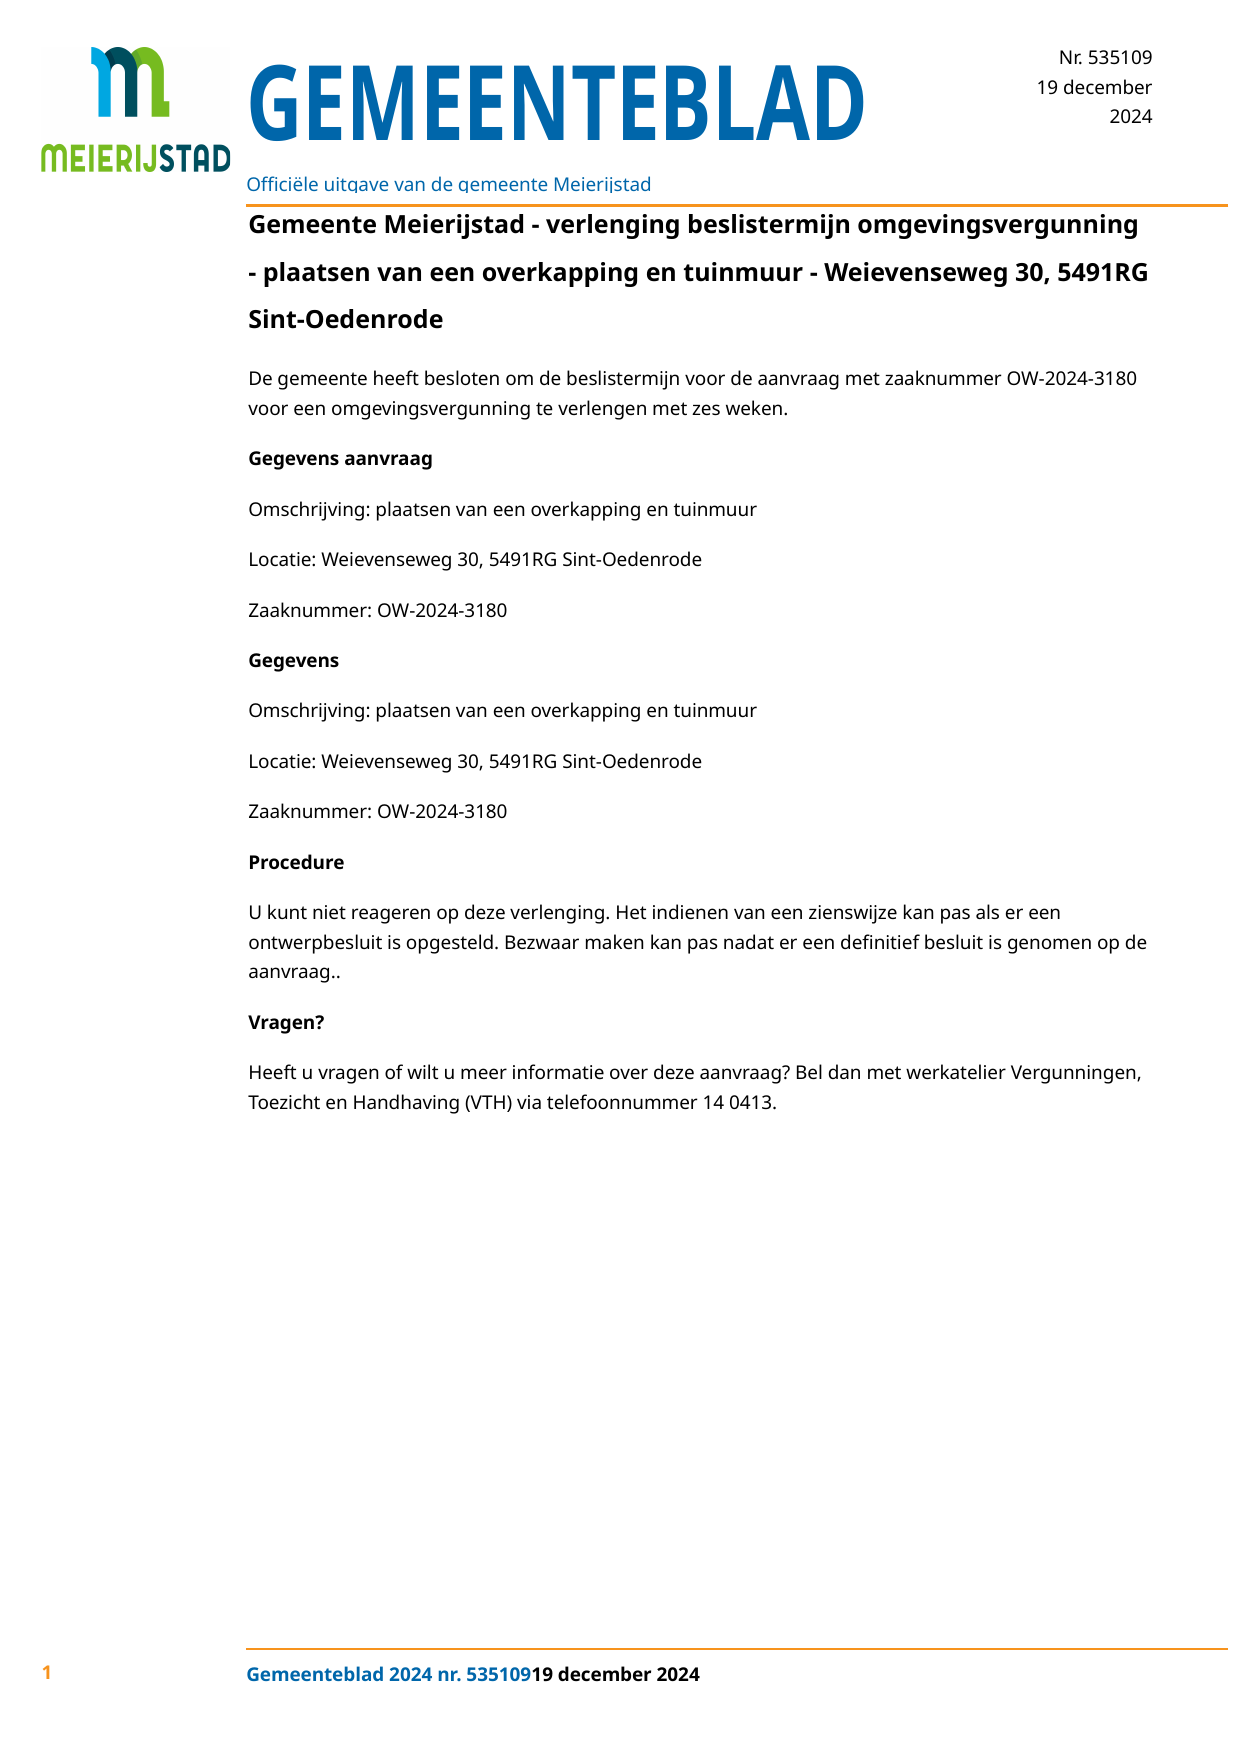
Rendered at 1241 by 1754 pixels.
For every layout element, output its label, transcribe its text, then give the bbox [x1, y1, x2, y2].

text Procedure [248, 849, 1152, 874]
text Zaaknummer: OW-2024-3180 [248, 597, 1152, 622]
text Gegevens aanvraag [248, 446, 1152, 471]
text Gegevens [248, 647, 1152, 673]
text U kunt niet reageren op deze verlenging. Het indienen van een zienswijze kan pas als er een ontwerpbesluit is opgesteld. Bezwaar maken kan pas nadat er een definitief besluit is genomen op de aanvraag.. [248, 899, 1152, 984]
text Omschrijving: plaatsen van een overkapping en tuinmuur [248, 698, 1152, 723]
text Locatie: Weievenseweg 30, 5491RG Sint-Oedenrode [248, 748, 1152, 774]
picture [41, 47, 231, 172]
text Vragen? [248, 1009, 1152, 1034]
text Gemeente Meierijstad - verlenging beslistermijn omgevingsvergunning - plaatsen van een overkapping en tuinmuur - Weievenseweg 30, 5491RG Sint-Oedenrode [248, 207, 1152, 336]
text Zaaknummer: OW-2024-3180 [248, 798, 1152, 824]
text Omschrijving: plaatsen van een overkapping en tuinmuur [248, 496, 1152, 522]
text Locatie: Weievenseweg 30, 5491RG Sint-Oedenrode [248, 546, 1152, 572]
text De gemeente heeft besloten om de beslistermijn voor de aanvraag met zaaknummer OW-2024-3180 voor een omgevingsvergunning te verlengen met zes weken. [248, 366, 1152, 421]
text Heeft u vragen of wilt u meer informatie over deze aanvraag? Bel dan met werkatelier Vergunningen, Toezicht en Handhaving (VTH) via telefoonnummer 14 0413. [248, 1059, 1152, 1114]
